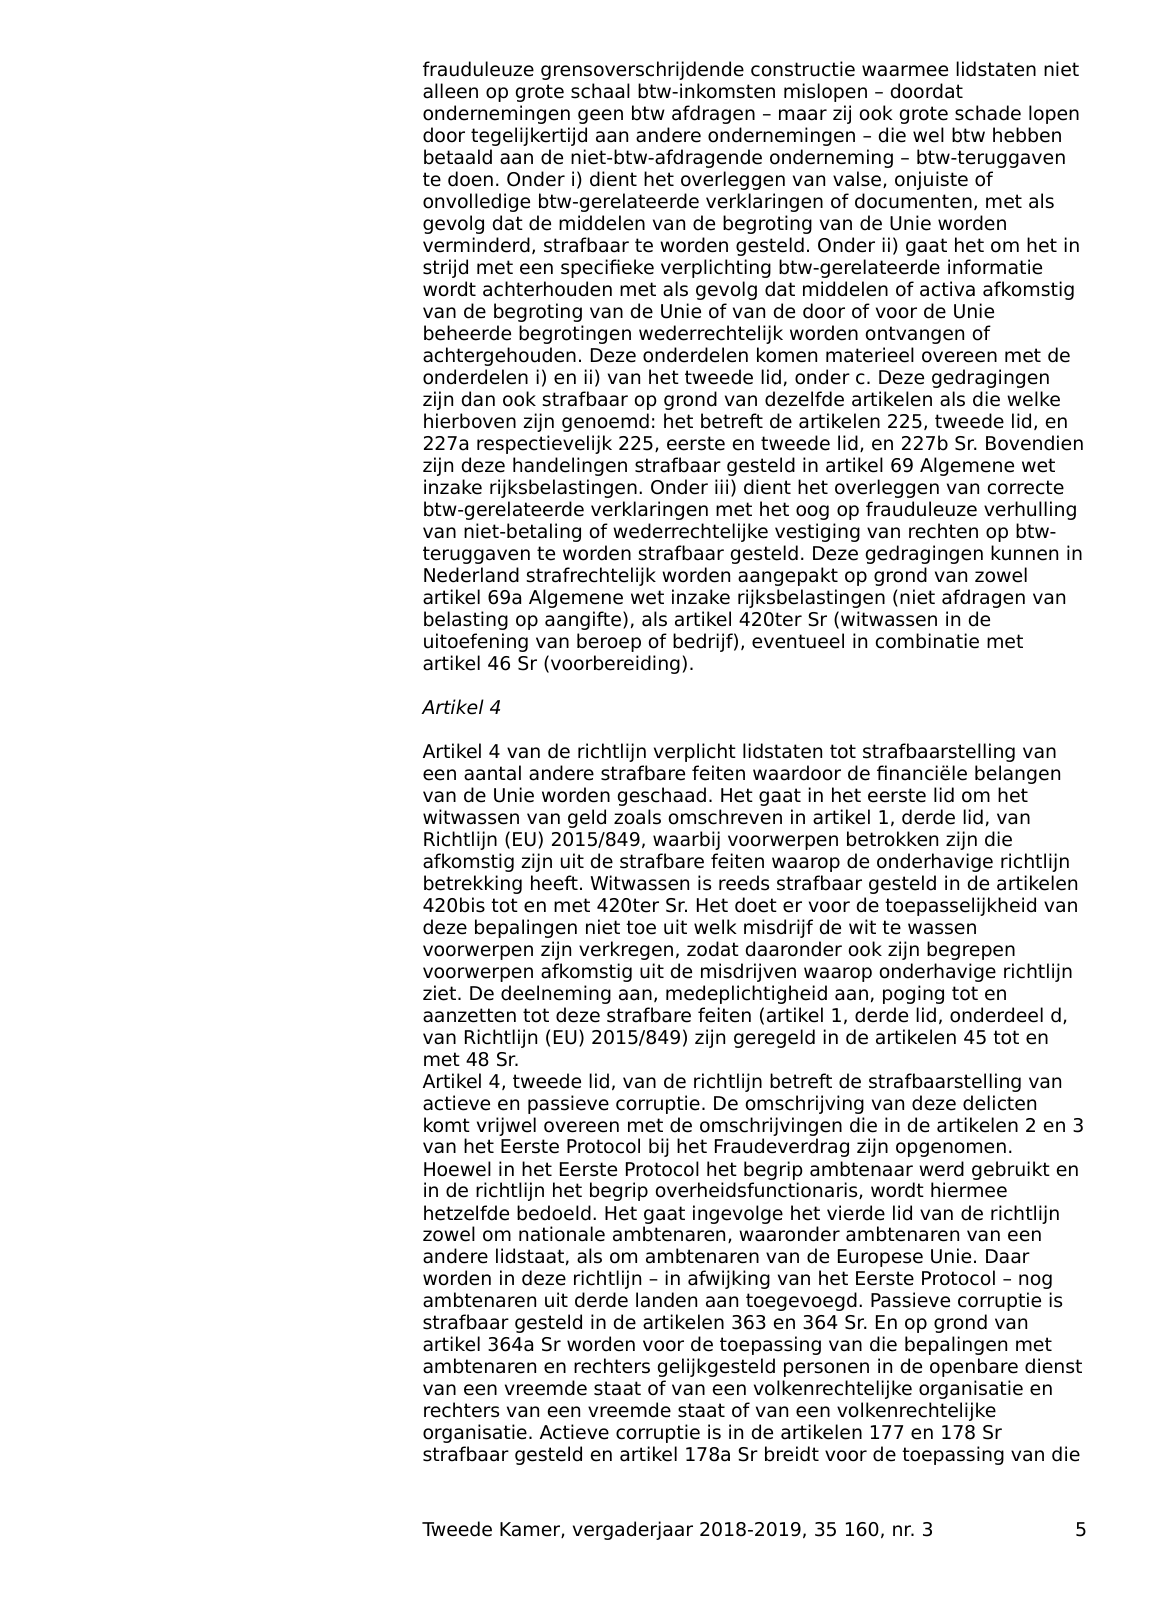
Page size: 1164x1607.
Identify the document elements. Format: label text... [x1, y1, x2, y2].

subtitle Artikel 4 [422, 697, 1087, 719]
text Artikel 4 van de richtlijn verplicht lidstaten tot strafbaarstelling van een aantal andere strafbare feiten waardoor de financiële belangen van de Unie worden geschaad. Het gaat in het eerste lid om het witwassen van geld zoals omschreven in artikel 1, derde lid, van Richtlijn (EU) 2015/849, waarbij voorwerpen betrokken zijn die afkomstig zijn uit de strafbare feiten waarop de onderhavige richtlijn betrekking heeft. Witwassen is reeds strafbaar gesteld in de artikelen 420bis tot en met 420ter Sr. Het doet er voor de toepasselijkheid van deze bepalingen niet toe uit welk misdrijf de wit te wassen voorwerpen zijn verkregen, zodat daaronder ook zijn begrepen voorwerpen afkomstig uit de misdrijven waarop onderhavige richtlijn ziet. De deelneming aan, medeplichtigheid aan, poging tot en aanzetten tot deze strafbare feiten (artikel 1, derde lid, onderdeel d, van Richtlijn (EU) 2015/849) zijn geregeld in de artikelen 45 tot en met 48 Sr. [422, 741, 1087, 1071]
text Artikel 4, tweede lid, van de richtlijn betreft de strafbaarstelling van actieve en passieve corruptie. De omschrijving van deze delicten komt vrijwel overeen met de omschrijvingen die in de artikelen 2 en 3 van het Eerste Protocol bij het Fraudeverdrag zijn opgenomen. Hoewel in het Eerste Protocol het begrip ambtenaar werd gebruikt en in de richtlijn het begrip overheidsfunctionaris, wordt hiermee hetzelfde bedoeld. Het gaat ingevolge het vierde lid van de richtlijn zowel om nationale ambtenaren, waaronder ambtenaren van een andere lidstaat, als om ambtenaren van de Europese Unie. Daar worden in deze richtlijn – in afwijking van het Eerste Protocol – nog ambtenaren uit derde landen aan toegevoegd. Passieve corruptie is strafbaar gesteld in de artikelen 363 en 364 Sr. En op grond van artikel 364a Sr worden voor de toepassing van die bepalingen met ambtenaren en rechters gelijkgesteld personen in de openbare dienst van een vreemde staat of van een volkenrechtelijke organisatie en rechters van een vreemde staat of van een volkenrechtelijke organisatie. Actieve corruptie is in de artikelen 177 en 178 Sr strafbaar gesteld en artikel 178a Sr breidt voor de toepassing van die [422, 1071, 1087, 1466]
text frauduleuze grensoverschrijdende constructie waarmee lidstaten niet alleen op grote schaal btw-inkomsten mislopen – doordat ondernemingen geen btw afdragen – maar zij ook grote schade lopen door tegelijkertijd aan andere ondernemingen – die wel btw hebben betaald aan de niet-btw-afdragende onderneming – btw-teruggaven te doen. Onder i) dient het overleggen van valse, onjuiste of onvolledige btw-gerelateerde verklaringen of documenten, met als gevolg dat de middelen van de begroting van de Unie worden verminderd, strafbaar te worden gesteld. Onder ii) gaat het om het in strijd met een specifieke verplichting btw-gerelateerde informatie wordt achterhouden met als gevolg dat middelen of activa afkomstig van de begroting van de Unie of van de door of voor de Unie beheerde begrotingen wederrechtelijk worden ontvangen of achtergehouden. Deze onderdelen komen materieel overeen met de onderdelen i) en ii) van het tweede lid, onder c. Deze gedragingen zijn dan ook strafbaar op grond van dezelfde artikelen als die welke hierboven zijn genoemd: het betreft de artikelen 225, tweede lid, en 227a respectievelijk 225, eerste en tweede lid, en 227b Sr. Bovendien zijn deze handelingen strafbaar gesteld in artikel 69 Algemene wet inzake rijksbelastingen. Onder iii) dient het overleggen van correcte btw-gerelateerde verklaringen met het oog op frauduleuze verhulling van niet-betaling of wederrechtelijke vestiging van rechten op btw-teruggaven te worden strafbaar gesteld. Deze gedragingen kunnen in Nederland strafrechtelijk worden aangepakt op grond van zowel artikel 69a Algemene wet inzake rijksbelastingen (niet afdragen van belasting op aangifte), als artikel 420ter Sr (witwassen in de uitoefening van beroep of bedrijf), eventueel in combinatie met artikel 46 Sr (voorbereiding). [422, 59, 1087, 674]
